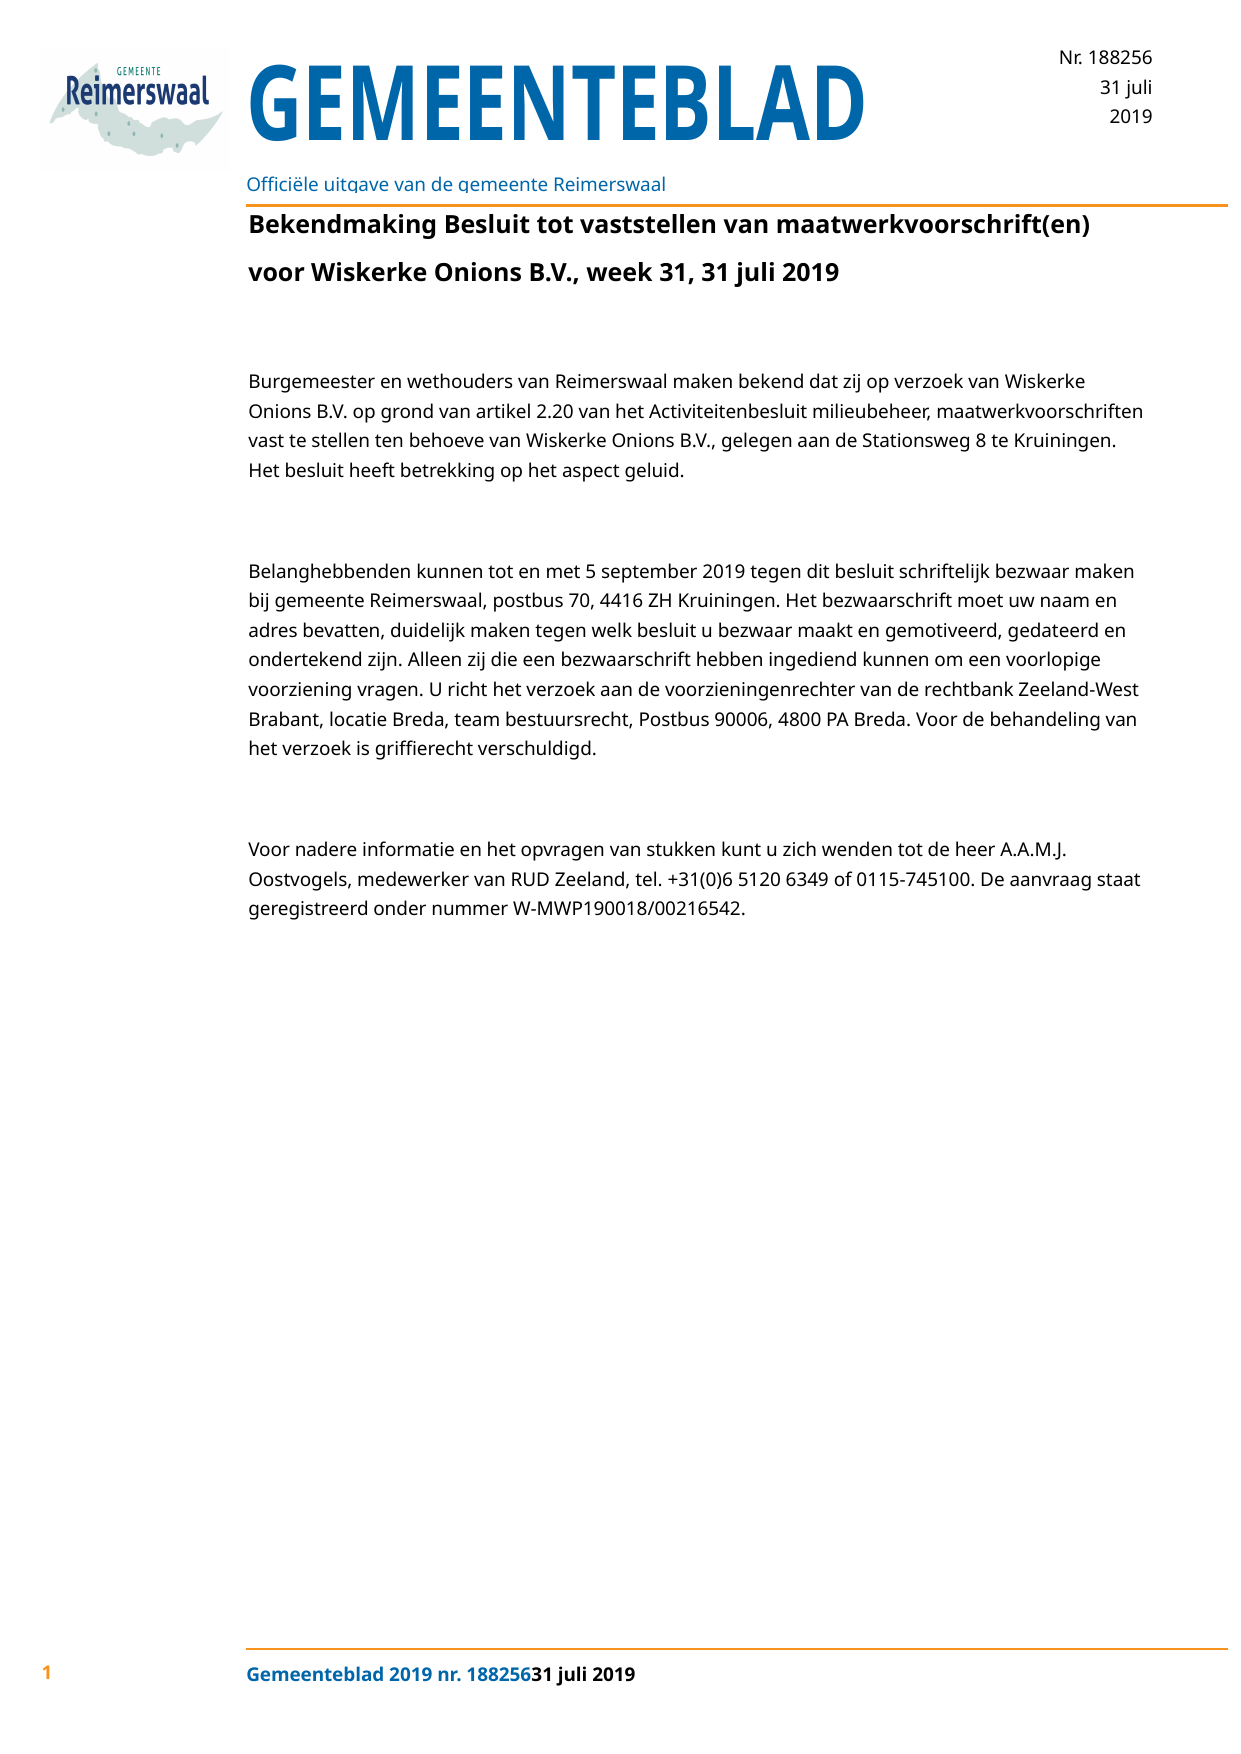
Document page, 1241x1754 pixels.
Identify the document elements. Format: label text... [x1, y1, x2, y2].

picture [41, 47, 231, 172]
text Belanghebbenden kunnen tot en met 5 september 2019 tegen dit besluit schriftelijk bezwaar maken bij gemeente Reimerswaal, postbus 70, 4416 ZH Kruiningen. Het bezwaarschrift moet uw naam en adres bevatten, duidelijk maken tegen welk besluit u bezwaar maakt en gemotiveerd, gedateerd en ondertekend zijn. Alleen zij die een bezwaarschrift hebben ingediend kunnen om een voorlopige voorziening vragen. U richt het verzoek aan de voorzieningenrechter van de rechtbank Zeeland-West Brabant, locatie Breda, team bestuursrecht, Postbus 90006, 4800 PA Breda. Voor de behandeling van het verzoek is griffierecht verschuldigd. [248, 558, 1152, 761]
text Voor nadere informatie en het opvragen van stukken kunt u zich wenden tot de heer A.A.M.J. Oostvogels, medewerker van RUD Zeeland, tel. +31(0)6 5120 6349 of 0115-745100. De aanvraag staat geregistreerd onder nummer W-MWP190018/00216542. [248, 836, 1152, 921]
text Bekendmaking Besluit tot vaststellen van maatwerkvoorschrift(en) voor Wiskerke Onions B.V., week 31, 31 juli 2019 [248, 207, 1152, 288]
text Burgemeester en wethouders van Reimerswaal maken bekend dat zij op verzoek van Wiskerke Onions B.V. op grond van artikel 2.20 van het Activiteitenbesluit milieubeheer, maatwerkvoorschriften vast te stellen ten behoeve van Wiskerke Onions B.V., gelegen aan de Stationsweg 8 te Kruiningen. Het besluit heeft betrekking op het aspect geluid. [248, 368, 1152, 483]
